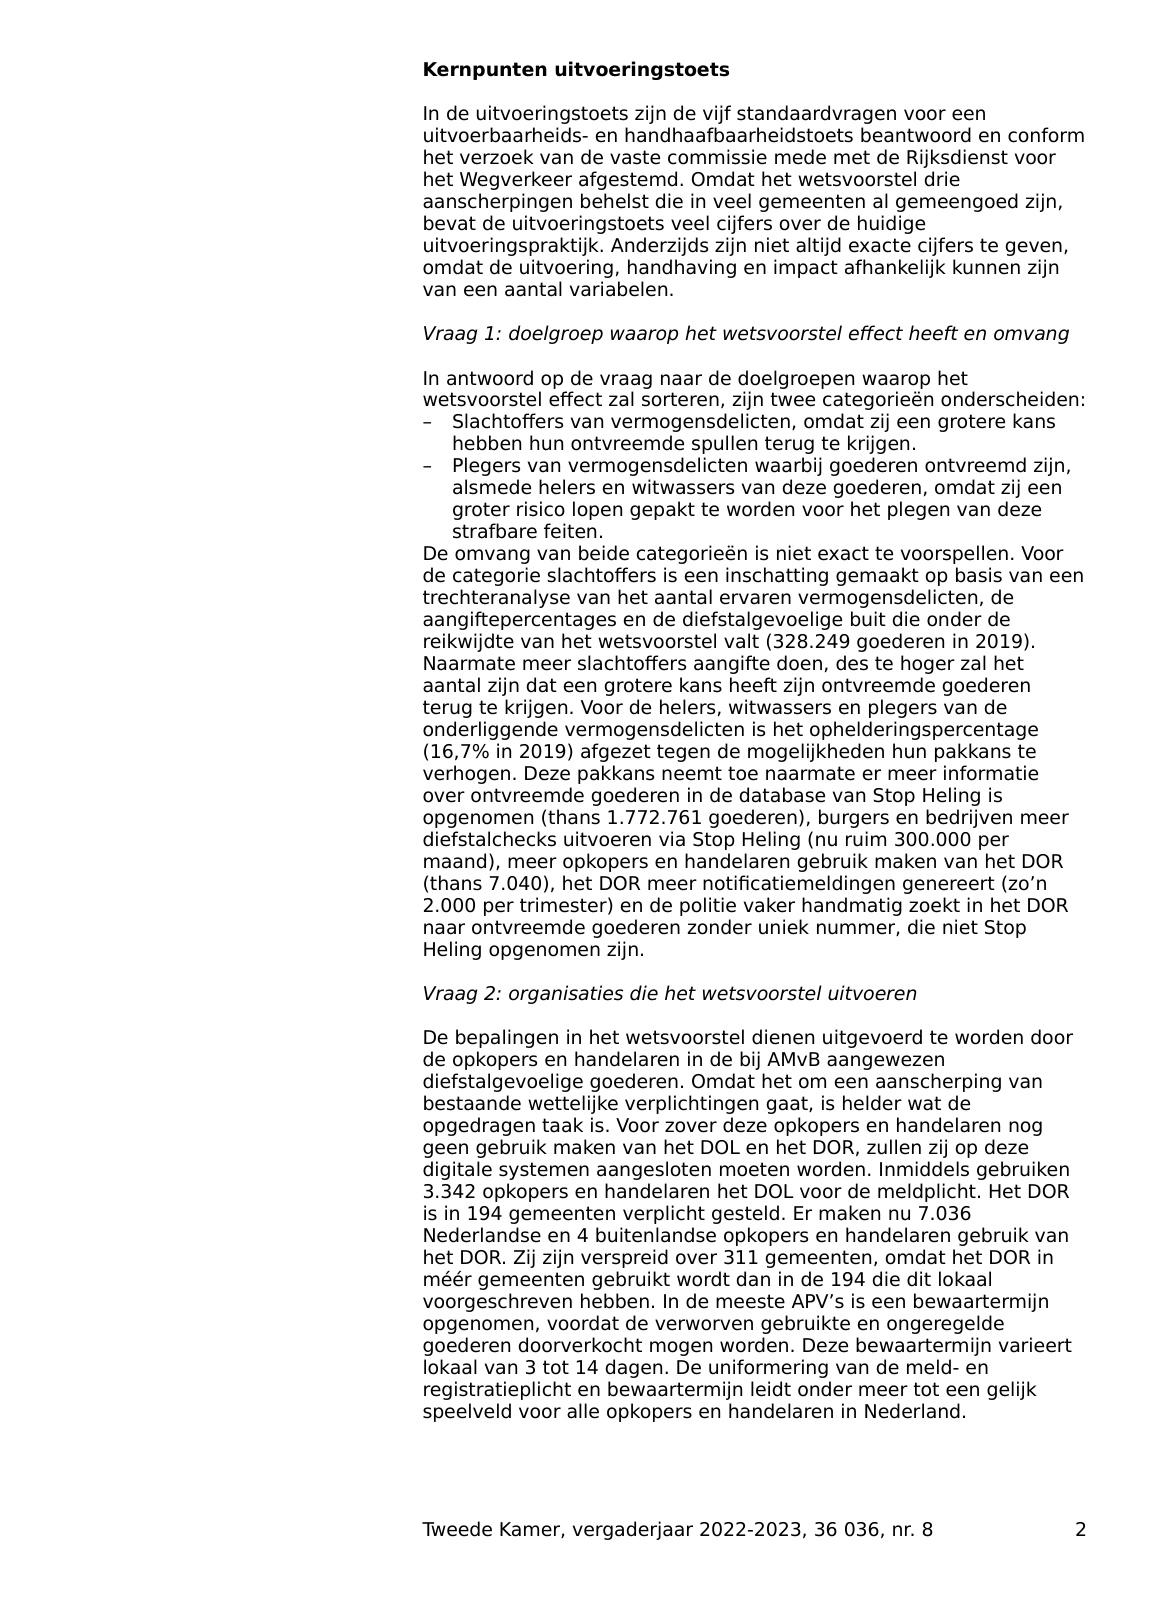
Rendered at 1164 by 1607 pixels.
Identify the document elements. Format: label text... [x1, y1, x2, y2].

text De omvang van beide categorieën is niet exact te voorspellen. Voor de categorie slachtoffers is een inschatting gemaakt op basis van een trechteranalyse van het aantal ervaren vermogensdelicten, de aangiftepercentages en de diefstalgevoelige buit die onder de reikwijdte van het wetsvoorstel valt (328.249 goederen in 2019). Naarmate meer slachtoffers aangifte doen, des te hoger zal het aantal zijn dat een grotere kans heeft zijn ontvreemde goederen terug te krijgen. Voor de helers, witwassers en plegers van de onderliggende vermogensdelicten is het ophelderingspercentage (16,7% in 2019) afgezet tegen de mogelijkheden hun pakkans te verhogen. Deze pakkans neemt toe naarmate er meer informatie over ontvreemde goederen in de database van Stop Heling is opgenomen (thans 1.772.761 goederen), burgers en bedrijven meer diefstalchecks uitvoeren via Stop Heling (nu ruim 300.000 per maand), meer opkopers en handelaren gebruik maken van het DOR (thans 7.040), het DOR meer notificatiemeldingen genereert (zo’n 2.000 per trimester) en de politie vaker handmatig zoekt in het DOR naar ontvreemde goederen zonder uniek nummer, die niet Stop Heling opgenomen zijn. [422, 543, 1087, 961]
text – Plegers van vermogensdelicten waarbij goederen ontvreemd zijn, alsmede helers en witwassers van deze goederen, omdat zij een groter risico lopen gepakt te worden voor het plegen van deze strafbare feiten. [422, 455, 1087, 543]
text In de uitvoeringstoets zijn de vijf standaardvragen voor een uitvoerbaarheids- en handhaafbaarheidstoets beantwoord en conform het verzoek van de vaste commissie mede met de Rijksdienst voor het Wegverkeer afgestemd. Omdat het wetsvoorstel drie aanscherpingen behelst die in veel gemeenten al gemeengoed zijn, bevat de uitvoeringstoets veel cijfers over de huidige uitvoeringspraktijk. Anderzijds zijn niet altijd exacte cijfers te geven, omdat de uitvoering, handhaving en impact afhankelijk kunnen zijn van een aantal variabelen. [422, 103, 1087, 301]
subtitle Vraag 2: organisaties die het wetsvoorstel uitvoeren [422, 983, 1087, 1005]
text – Slachtoffers van vermogensdelicten, omdat zij een grotere kans hebben hun ontvreemde spullen terug te krijgen. [422, 411, 1087, 455]
text De bepalingen in het wetsvoorstel dienen uitgevoerd te worden door de opkopers en handelaren in de bij AMvB aangewezen diefstalgevoelige goederen. Omdat het om een aanscherping van bestaande wettelijke verplichtingen gaat, is helder wat de opgedragen taak is. Voor zover deze opkopers en handelaren nog geen gebruik maken van het DOL en het DOR, zullen zij op deze digitale systemen aangesloten moeten worden. Inmiddels gebruiken 3.342 opkopers en handelaren het DOL voor de meldplicht. Het DOR is in 194 gemeenten verplicht gesteld. Er maken nu 7.036 Nederlandse en 4 buitenlandse opkopers en handelaren gebruik van het DOR. Zij zijn verspreid over 311 gemeenten, omdat het DOR in méér gemeenten gebruikt wordt dan in de 194 die dit lokaal voorgeschreven hebben. In de meeste APV’s is een bewaartermijn opgenomen, voordat de verworven gebruikte en ongeregelde goederen doorverkocht mogen worden. Deze bewaartermijn varieert lokaal van 3 tot 14 dagen. De uniformering van de meld- en registratieplicht en bewaartermijn leidt onder meer tot een gelijk speelveld voor alle opkopers en handelaren in Nederland. [422, 1027, 1087, 1423]
subtitle Vraag 1: doelgroep waarop het wetsvoorstel effect heeft en omvang [422, 323, 1087, 345]
text In antwoord op de vraag naar de doelgroepen waarop het wetsvoorstel effect zal sorteren, zijn twee categorieën onderscheiden: [422, 367, 1087, 411]
subtitle Kernpunten uitvoeringstoets [422, 59, 1087, 81]
